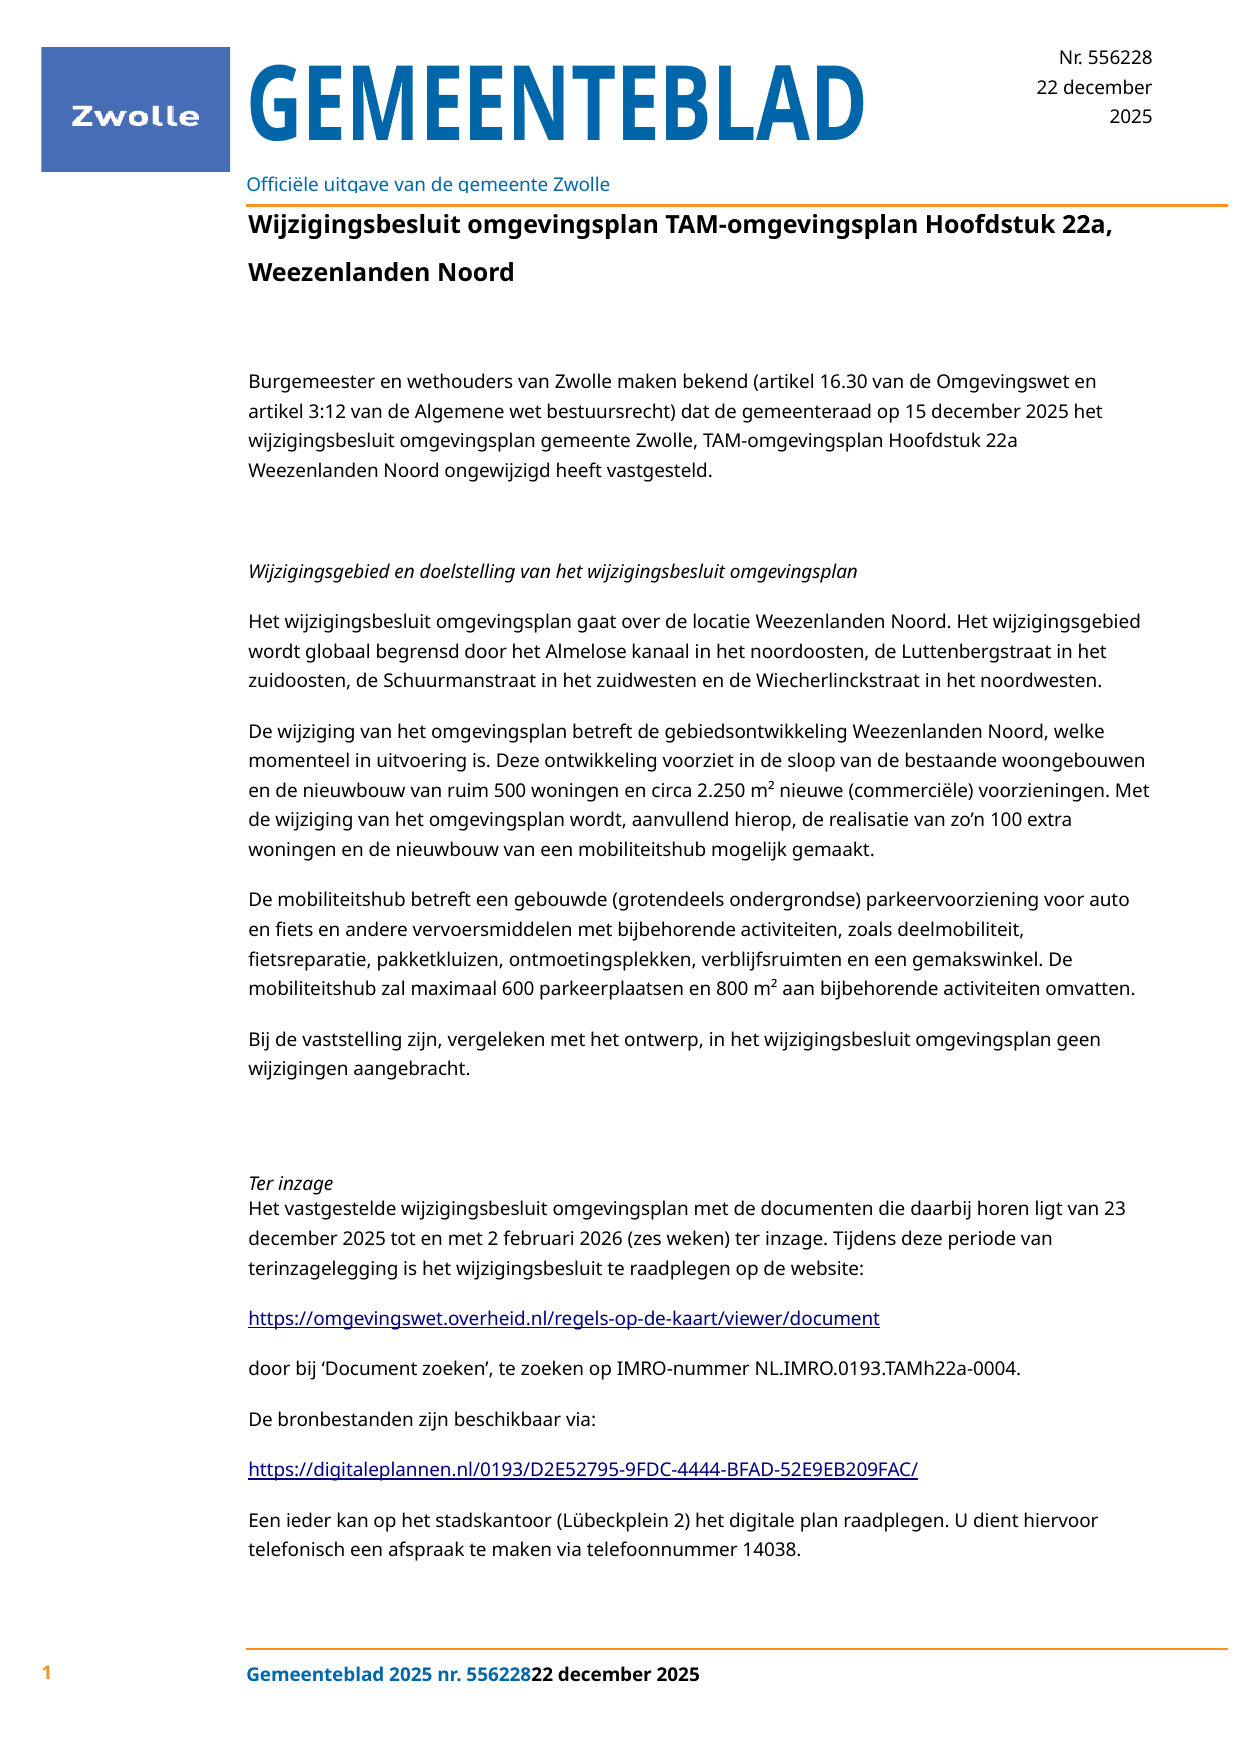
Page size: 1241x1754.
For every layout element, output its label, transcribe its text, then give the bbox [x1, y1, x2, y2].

text De bronbestanden zijn beschikbaar via: [248, 1406, 1152, 1432]
text De mobiliteitshub betreft een gebouwde (grotendeels ondergrondse) parkeervoorziening voor auto en fiets en andere vervoersmiddelen met bijbehorende activiteiten, zoals deelmobiliteit, fietsreparatie, pakketkluizen, ontmoetingsplekken, verblijfsruimten en een gemakswinkel. De mobiliteitshub zal maximaal 600 parkeerplaatsen en 800 m² aan bijbehorende activiteiten omvatten. [248, 887, 1152, 1001]
text Het vastgestelde wijzigingsbesluit omgevingsplan met de documenten die daarbij horen ligt van 23 december 2025 tot en met 2 februari 2026 (zes weken) ter inzage. Tijdens deze periode van terinzagelegging is het wijzigingsbesluit te raadplegen op de website: [248, 1196, 1152, 1280]
text Ter inzage [248, 1170, 1152, 1196]
picture [41, 47, 231, 172]
text Een ieder kan op het stadskantoor (Lübeckplein 2) het digitale plan raadplegen. U dient hiervoor telefonisch een afspraak te maken via telefoonnummer 14038. [248, 1507, 1152, 1562]
text Het wijzigingsbesluit omgevingsplan gaat over de locatie Weezenlanden Noord. Het wijzigingsgebied wordt globaal begrensd door het Almelose kanaal in het noordoosten, de Luttenbergstraat in het zuidoosten, de Schuurmanstraat in het zuidwesten en de Wiecherlinckstraat in het noordwesten. [248, 608, 1152, 693]
text Wijzigingsbesluit omgevingsplan TAM-omgevingsplan Hoofdstuk 22a, Weezenlanden Noord [248, 207, 1152, 288]
text https://omgevingswet.overheid.nl/regels-op-de-kaart/viewer/document [248, 1305, 1152, 1331]
text https://digitaleplannen.nl/0193/D2E52795-9FDC-4444-BFAD-52E9EB209FAC/ [248, 1456, 1152, 1482]
text Wijzigingsgebied en doelstelling van het wijzigingsbesluit omgevingsplan [248, 558, 1152, 584]
text door bij ‘Document zoeken’, te zoeken op IMRO-nummer NL.IMRO.0193.TAMh22a-0004. [248, 1356, 1152, 1381]
text De wijziging van het omgevingsplan betreft de gebiedsontwikkeling Weezenlanden Noord, welke momenteel in uitvoering is. Deze ontwikkeling voorziet in de sloop van de bestaande woongebouwen en de nieuwbouw van ruim 500 woningen en circa 2.250 m² nieuwe (commerciële) voorzieningen. Met de wijziging van het omgevingsplan wordt, aanvullend hierop, de realisatie van zo’n 100 extra woningen en de nieuwbouw van een mobiliteitshub mogelijk gemaakt. [248, 718, 1152, 862]
text Burgemeester en wethouders van Zwolle maken bekend (artikel 16.30 van de Omgevingswet en artikel 3:12 van de Algemene wet bestuursrecht) dat de gemeenteraad op 15 december 2025 het wijzigingsbesluit omgevingsplan gemeente Zwolle, TAM-omgevingsplan Hoofdstuk 22a Weezenlanden Noord ongewijzigd heeft vastgesteld. [248, 368, 1152, 483]
text Bij de vaststelling zijn, vergeleken met het ontwerp, in het wijzigingsbesluit omgevingsplan geen wijzigingen aangebracht. [248, 1026, 1152, 1081]
